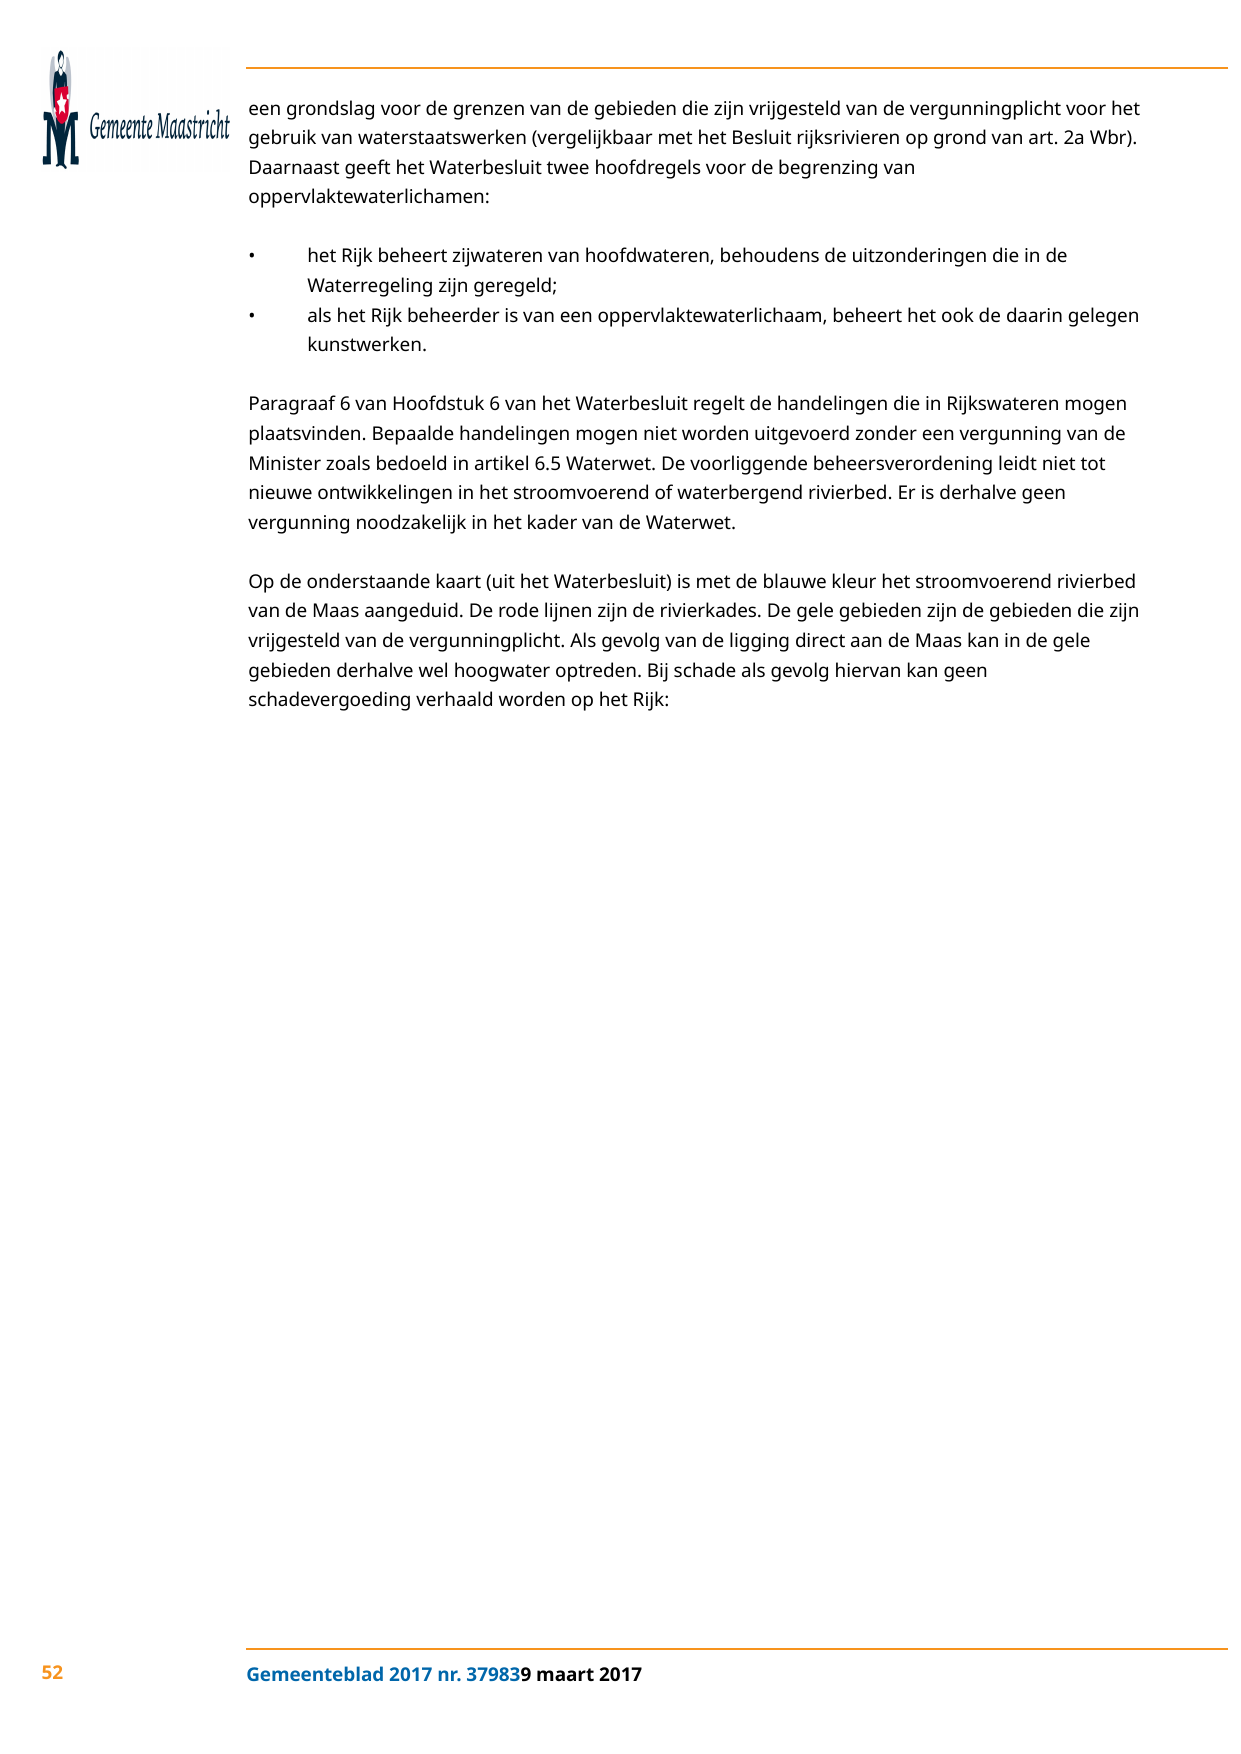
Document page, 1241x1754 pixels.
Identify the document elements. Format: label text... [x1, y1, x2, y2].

picture [41, 47, 231, 172]
text een grondslag voor de grenzen van de gebieden die zijn vrijgesteld van de vergunningplicht voor het gebruik van waterstaatswerken (vergelijkbaar met het Besluit rijksrivieren op grond van art. 2a Wbr). Daarnaast geeft het Waterbesluit twee hoofdregels voor de begrenzing van oppervlaktewaterlichamen: [248, 95, 1152, 209]
text Op de onderstaande kaart (uit het Waterbesluit) is met de blauwe kleur het stroomvoerend rivierbed van de Maas aangeduid. De rode lijnen zijn de rivierkades. De gele gebieden zijn de gebieden die zijn vrijgesteld van de vergunningplicht. Als gevolg van de ligging direct aan de Maas kan in de gele gebieden derhalve wel hoogwater optreden. Bij schade als gevolg hiervan kan geen schadevergoeding verhaald worden op het Rijk: [248, 568, 1152, 712]
text Paragraaf 6 van Hoofdstuk 6 van het Waterbesluit regelt de handelingen die in Rijkswateren mogen plaatsvinden. Bepaalde handelingen mogen niet worden uitgevoerd zonder een vergunning van de Minister zoals bedoeld in artikel 6.5 Waterwet. De voorliggende beheersverordening leidt niet tot nieuwe ontwikkelingen in het stroomvoerend of waterbergend rivierbed. Er is derhalve geen vergunning noodzakelijk in het kader van de Waterwet. [248, 391, 1152, 535]
list als het Rijk beheerder is van een oppervlaktewaterlichaam, beheert het ook de daarin gelegen kunstwerken. [248, 302, 1152, 357]
list het Rijk beheert zijwateren van hoofdwateren, behoudens de uitzonderingen die in de Waterregeling zijn geregeld; [248, 243, 1152, 298]
